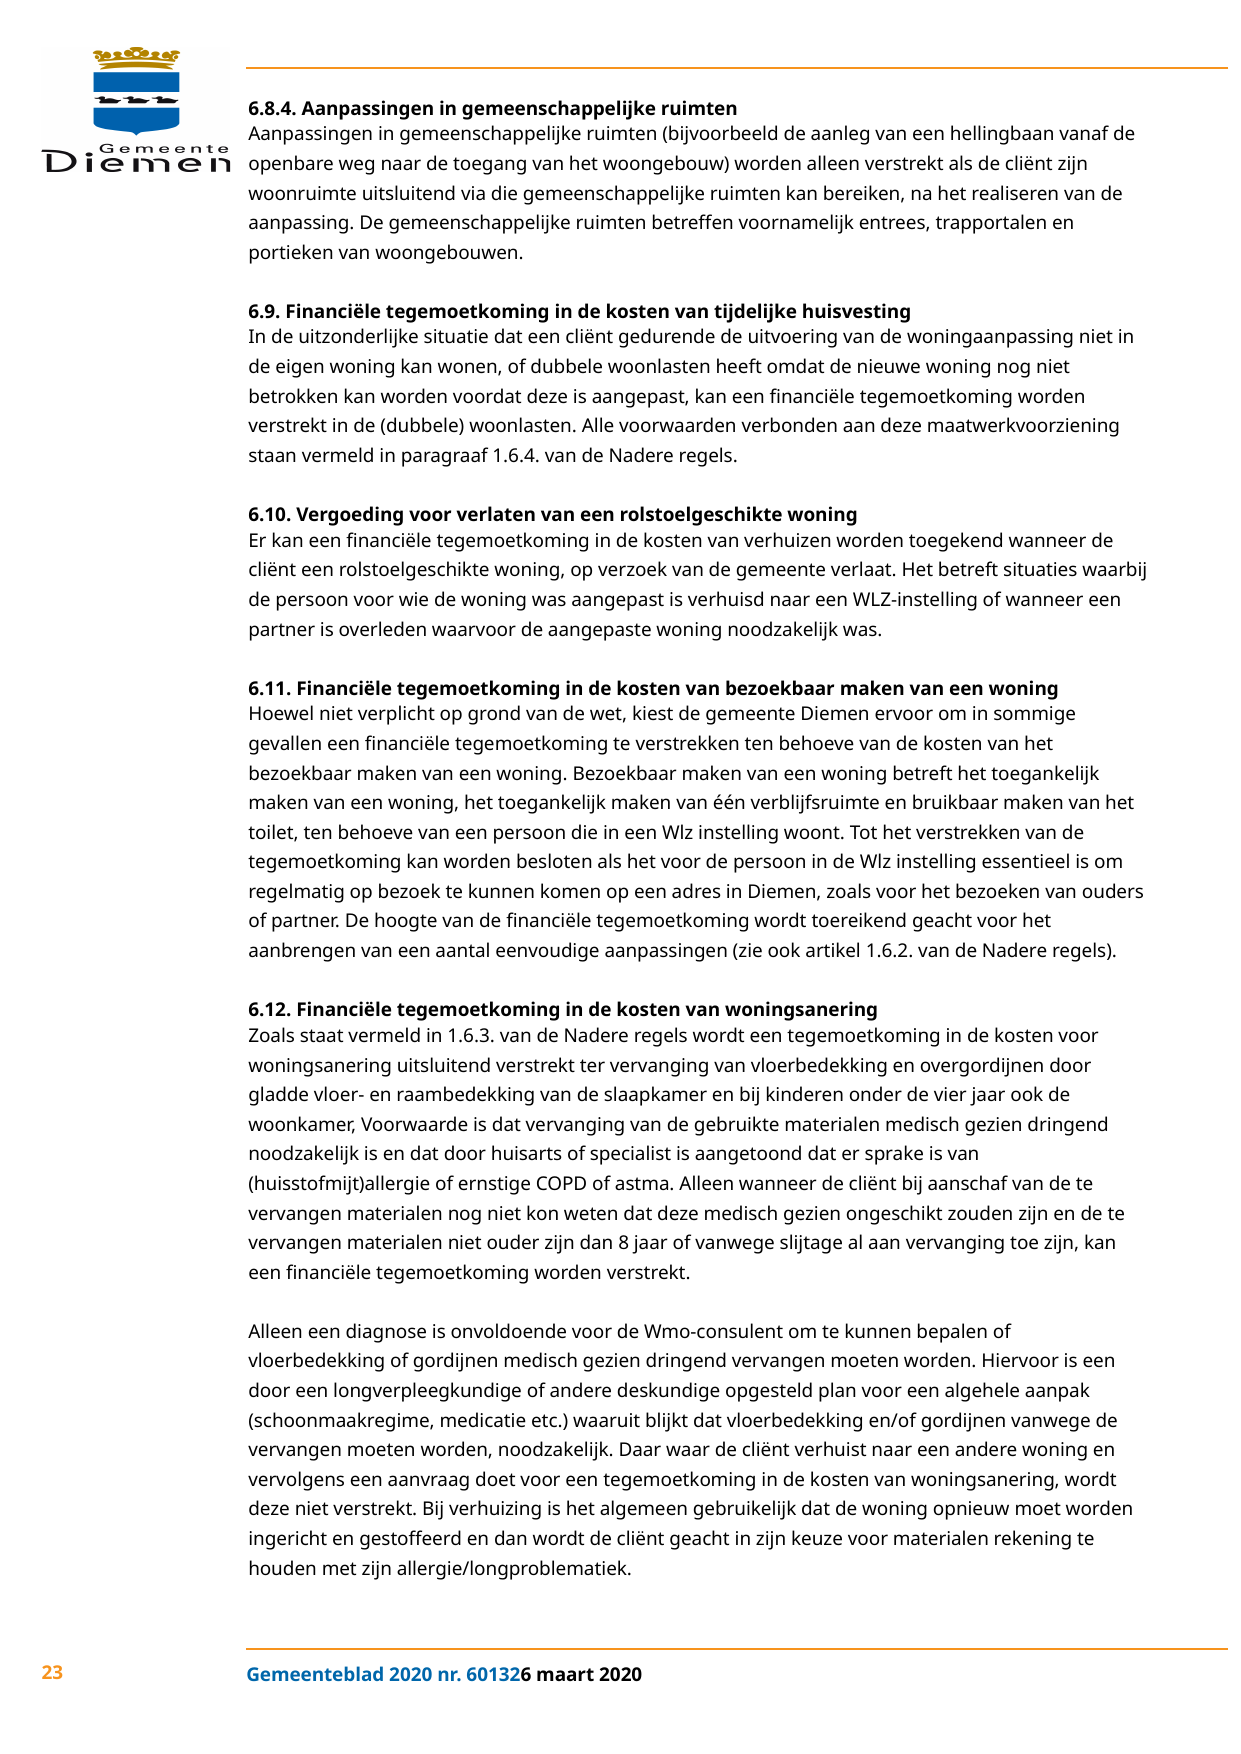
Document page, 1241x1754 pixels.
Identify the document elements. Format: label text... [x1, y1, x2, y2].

picture [41, 47, 231, 172]
text Alleen een diagnose is onvoldoende voor de Wmo-consulent om te kunnen bepalen of vloerbedekking of gordijnen medisch gezien dringend vervangen moeten worden. Hiervoor is een door een longverpleegkundige of andere deskundige opgesteld plan voor een algehele aanpak (schoonmaakregime, medicatie etc.) waaruit blijkt dat vloerbedekking en/of gordijnen vanwege de vervangen moeten worden, noodzakelijk. Daar waar de cliënt verhuist naar een andere woning en vervolgens een aanvraag doet voor een tegemoetkoming in de kosten van woningsanering, wordt deze niet verstrekt. Bij verhuizing is het algemeen gebruikelijk dat de woning opnieuw moet worden ingericht en gestoffeerd en dan wordt de cliënt geacht in zijn keuze voor materialen rekening te houden met zijn allergie/longproblematiek. [248, 1318, 1152, 1580]
text 6.12. Financiële tegemoetkoming in de kosten van woningsanering [248, 996, 1152, 1022]
text 6.8.4. Aanpassingen in gemeenschappelijke ruimten [248, 95, 1152, 121]
text 6.9. Financiële tegemoetkoming in de kosten van tijdelijke huisvesting [248, 298, 1152, 324]
text Zoals staat vermeld in 1.6.3. van de Nadere regels wordt een tegemoetkoming in de kosten voor woningsanering uitsluitend verstrekt ter vervanging van vloerbedekking en overgordijnen door gladde vloer- en raambedekking van de slaapkamer en bij kinderen onder de vier jaar ook de woonkamer, Voorwaarde is dat vervanging van de gebruikte materialen medisch gezien dringend noodzakelijk is en dat door huisarts of specialist is aangetoond dat er sprake is van (huisstofmijt)allergie of ernstige COPD of astma. Alleen wanneer de cliënt bij aanschaf van de te vervangen materialen nog niet kon weten dat deze medisch gezien ongeschikt zouden zijn en de te vervangen materialen niet ouder zijn dan 8 jaar of vanwege slijtage al aan vervanging toe zijn, kan een financiële tegemoetkoming worden verstrekt. [248, 1022, 1152, 1284]
text Er kan een financiële tegemoetkoming in de kosten van verhuizen worden toegekend wanneer de cliënt een rolstoelgeschikte woning, op verzoek van de gemeente verlaat. Het betreft situaties waarbij de persoon voor wie de woning was aangepast is verhuisd naar een WLZ-instelling of wanneer een partner is overleden waarvoor de aangepaste woning noodzakelijk was. [248, 527, 1152, 641]
text Aanpassingen in gemeenschappelijke ruimten (bijvoorbeeld de aanleg van een hellingbaan vanaf de openbare weg naar de toegang van het woongebouw) worden alleen verstrekt als de cliënt zijn woonruimte uitsluitend via die gemeenschappelijke ruimten kan bereiken, na het realiseren van de aanpassing. De gemeenschappelijke ruimten betreffen voornamelijk entrees, trapportalen en portieken van woongebouwen. [248, 121, 1152, 264]
text In de uitzonderlijke situatie dat een cliënt gedurende de uitvoering van de woningaanpassing niet in de eigen woning kan wonen, of dubbele woonlasten heeft omdat de nieuwe woning nog niet betrokken kan worden voordat deze is aangepast, kan een financiële tegemoetkoming worden verstrekt in de (dubbele) woonlasten. Alle voorwaarden verbonden aan deze maatwerkvoorziening staan vermeld in paragraaf 1.6.4. van de Nadere regels. [248, 324, 1152, 468]
text 6.10. Vergoeding voor verlaten van een rolstoelgeschikte woning [248, 501, 1152, 527]
text Hoewel niet verplicht op grond van de wet, kiest de gemeente Diemen ervoor om in sommige gevallen een financiële tegemoetkoming te verstrekken ten behoeve van de kosten van het bezoekbaar maken van een woning. Bezoekbaar maken van een woning betreft het toegankelijk maken van een woning, het toegankelijk maken van één verblijfsruimte en bruikbaar maken van het toilet, ten behoeve van een persoon die in een Wlz instelling woont. Tot het verstrekken van de tegemoetkoming kan worden besloten als het voor de persoon in de Wlz instelling essentieel is om regelmatig op bezoek te kunnen komen op een adres in Diemen, zoals voor het bezoeken van ouders of partner. De hoogte van de financiële tegemoetkoming wordt toereikend geacht voor het aanbrengen van een aantal eenvoudige aanpassingen (zie ook artikel 1.6.2. van de Nadere regels). [248, 701, 1152, 963]
text 6.11. Financiële tegemoetkoming in de kosten van bezoekbaar maken van een woning [248, 675, 1152, 701]
